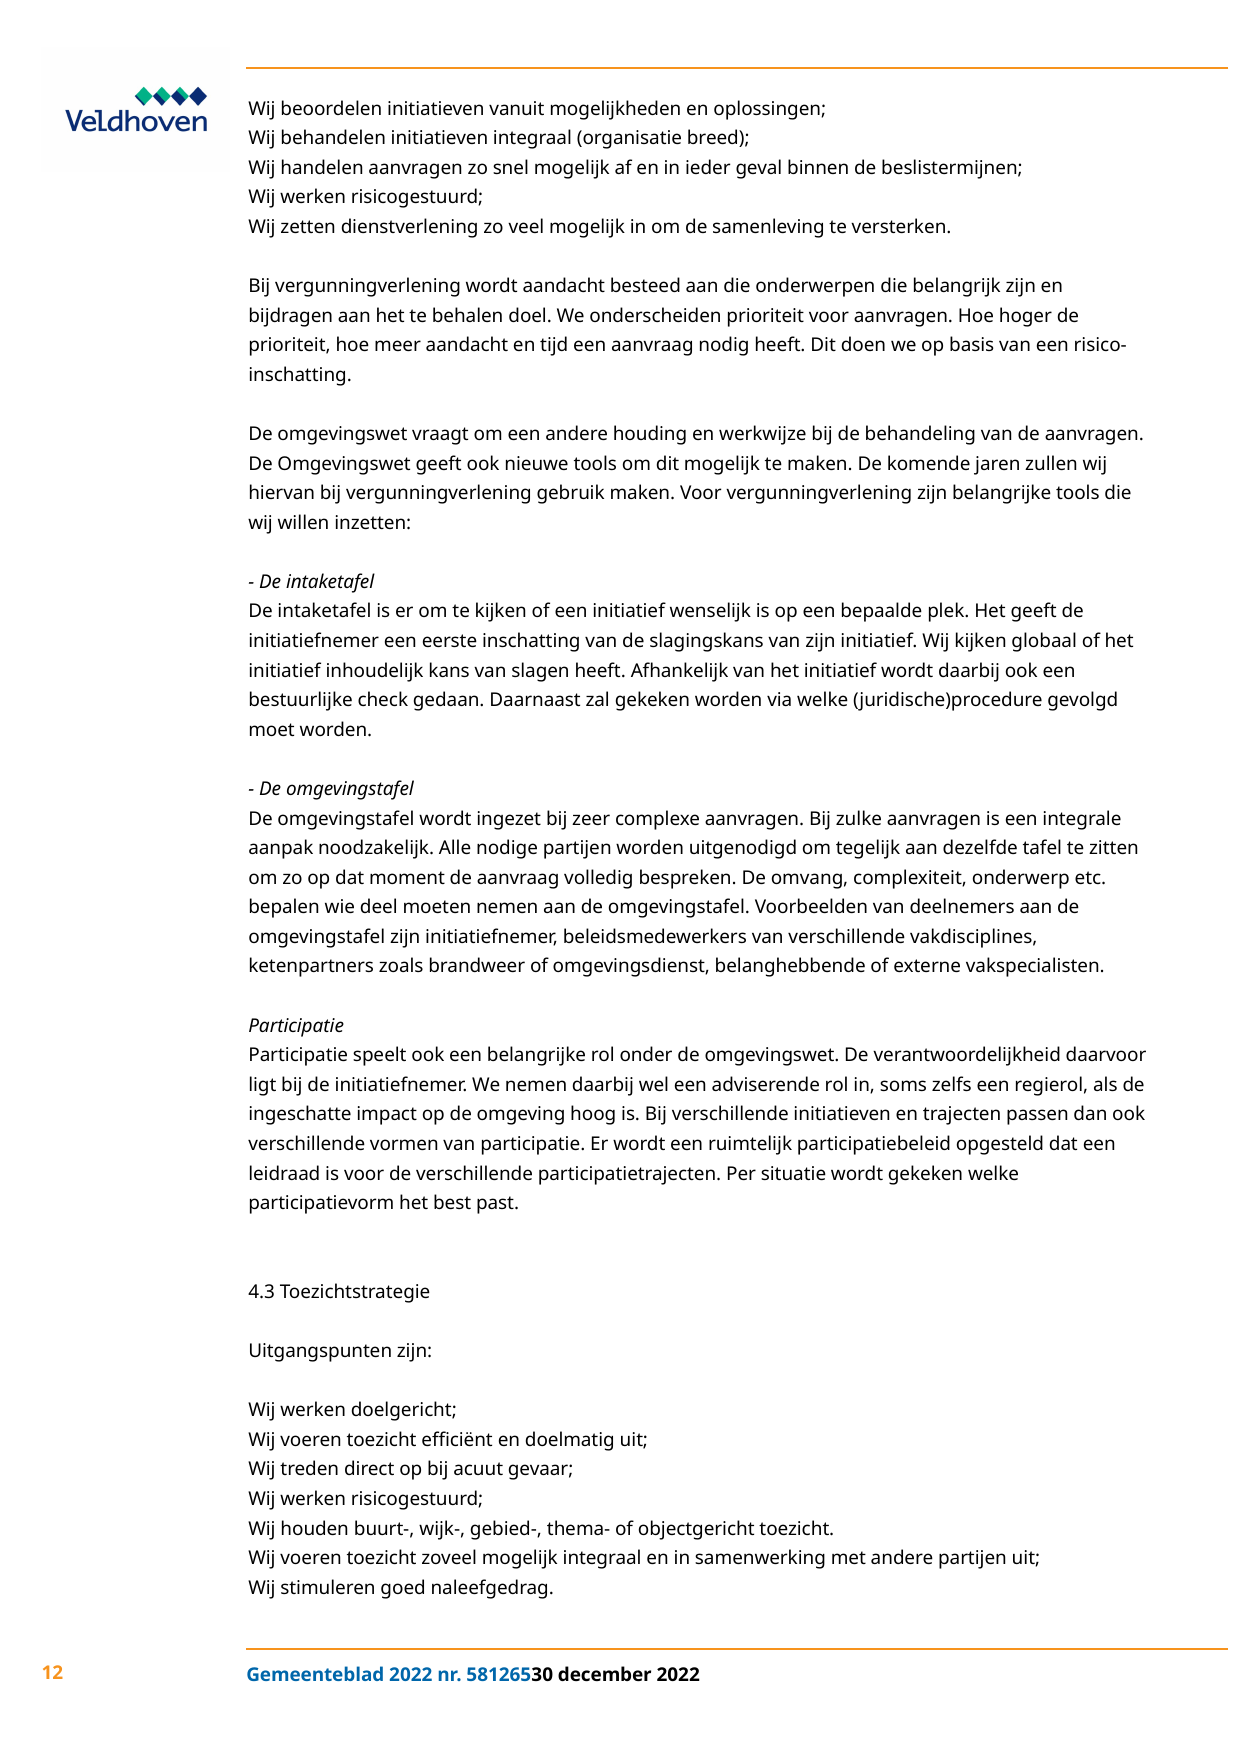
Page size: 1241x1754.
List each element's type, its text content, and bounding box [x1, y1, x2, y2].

text Uitgangspunten zijn: [248, 1337, 1152, 1363]
text Participatie [248, 1012, 1152, 1038]
text De omgevingswet vraagt om een andere houding en werkwijze bij de behandeling van de aanvragen. De Omgevingswet geeft ook nieuwe tools om dit mogelijk te maken. De komende jaren zullen wij hiervan bij vergunningverlening gebruik maken. Voor vergunningverlening zijn belangrijke tools die wij willen inzetten: [248, 420, 1152, 535]
picture [41, 47, 231, 172]
text Bij vergunningverlening wordt aandacht besteed aan die onderwerpen die belangrijk zijn en bijdragen aan het te behalen doel. We onderscheiden prioriteit voor aanvragen. Hoe hoger de prioriteit, hoe meer aandacht en tijd een aanvraag nodig heeft. Dit doen we op basis van een risico-inschatting. [248, 272, 1152, 387]
text Wij houden buurt-, wijk-, gebied-, thema- of objectgericht toezicht. [248, 1515, 1152, 1541]
text Wij voeren toezicht efficiënt en doelmatig uit; [248, 1426, 1152, 1452]
text De omgevingstafel wordt ingezet bij zeer complexe aanvragen. Bij zulke aanvragen is een integrale aanpak noodzakelijk. Alle nodige partijen worden uitgenodigd om tegelijk aan dezelfde tafel te zitten om zo op dat moment de aanvraag volledig bespreken. De omvang, complexiteit, onderwerp etc. bepalen wie deel moeten nemen aan de omgevingstafel. Voorbeelden van deelnemers aan de omgevingstafel zijn initiatiefnemer, beleidsmedewerkers van verschillende vakdisciplines, ketenpartners zoals brandweer of omgevingsdienst, belanghebbende of externe vakspecialisten. [248, 805, 1152, 978]
text Wij zetten dienstverlening zo veel mogelijk in om de samenleving te versterken. [248, 213, 1152, 239]
text Wij werken risicogestuurd; [248, 1485, 1152, 1511]
text Wij behandelen initiatieven integraal (organisatie breed); [248, 124, 1152, 150]
text Wij treden direct op bij acuut gevaar; [248, 1456, 1152, 1481]
text - De intaketafel [248, 568, 1152, 594]
text Participatie speelt ook een belangrijke rol onder de omgevingswet. De verantwoordelijkheid daarvoor ligt bij de initiatiefnemer. We nemen daarbij wel een adviserende rol in, soms zelfs een regierol, als de ingeschatte impact op de omgeving hoog is. Bij verschillende initiatieven en trajecten passen dan ook verschillende vormen van participatie. Er wordt een ruimtelijk participatiebeleid opgesteld dat een leidraad is voor de verschillende participatietrajecten. Per situatie wordt gekeken welke participatievorm het best past. [248, 1041, 1152, 1215]
text De intaketafel is er om te kijken of een initiatief wenselijk is op een bepaalde plek. Het geeft de initiatiefnemer een eerste inschatting van de slagingskans van zijn initiatief. Wij kijken globaal of het initiatief inhoudelijk kans van slagen heeft. Afhankelijk van het initiatief wordt daarbij ook een bestuurlijke check gedaan. Daarnaast zal gekeken worden via welke (juridische)procedure gevolgd moet worden. [248, 598, 1152, 742]
text 4.3 Toezichtstrategie [248, 1278, 1152, 1304]
text Wij handelen aanvragen zo snel mogelijk af en in ieder geval binnen de beslistermijnen; [248, 154, 1152, 180]
text Wij werken risicogestuurd; [248, 183, 1152, 209]
text - De omgevingstafel [248, 775, 1152, 801]
text Wij voeren toezicht zoveel mogelijk integraal en in samenwerking met andere partijen uit; [248, 1544, 1152, 1570]
text Wij werken doelgericht; [248, 1396, 1152, 1422]
text Wij beoordelen initiatieven vanuit mogelijkheden en oplossingen; [248, 95, 1152, 121]
text Wij stimuleren goed naleefgedrag. [248, 1574, 1152, 1600]
